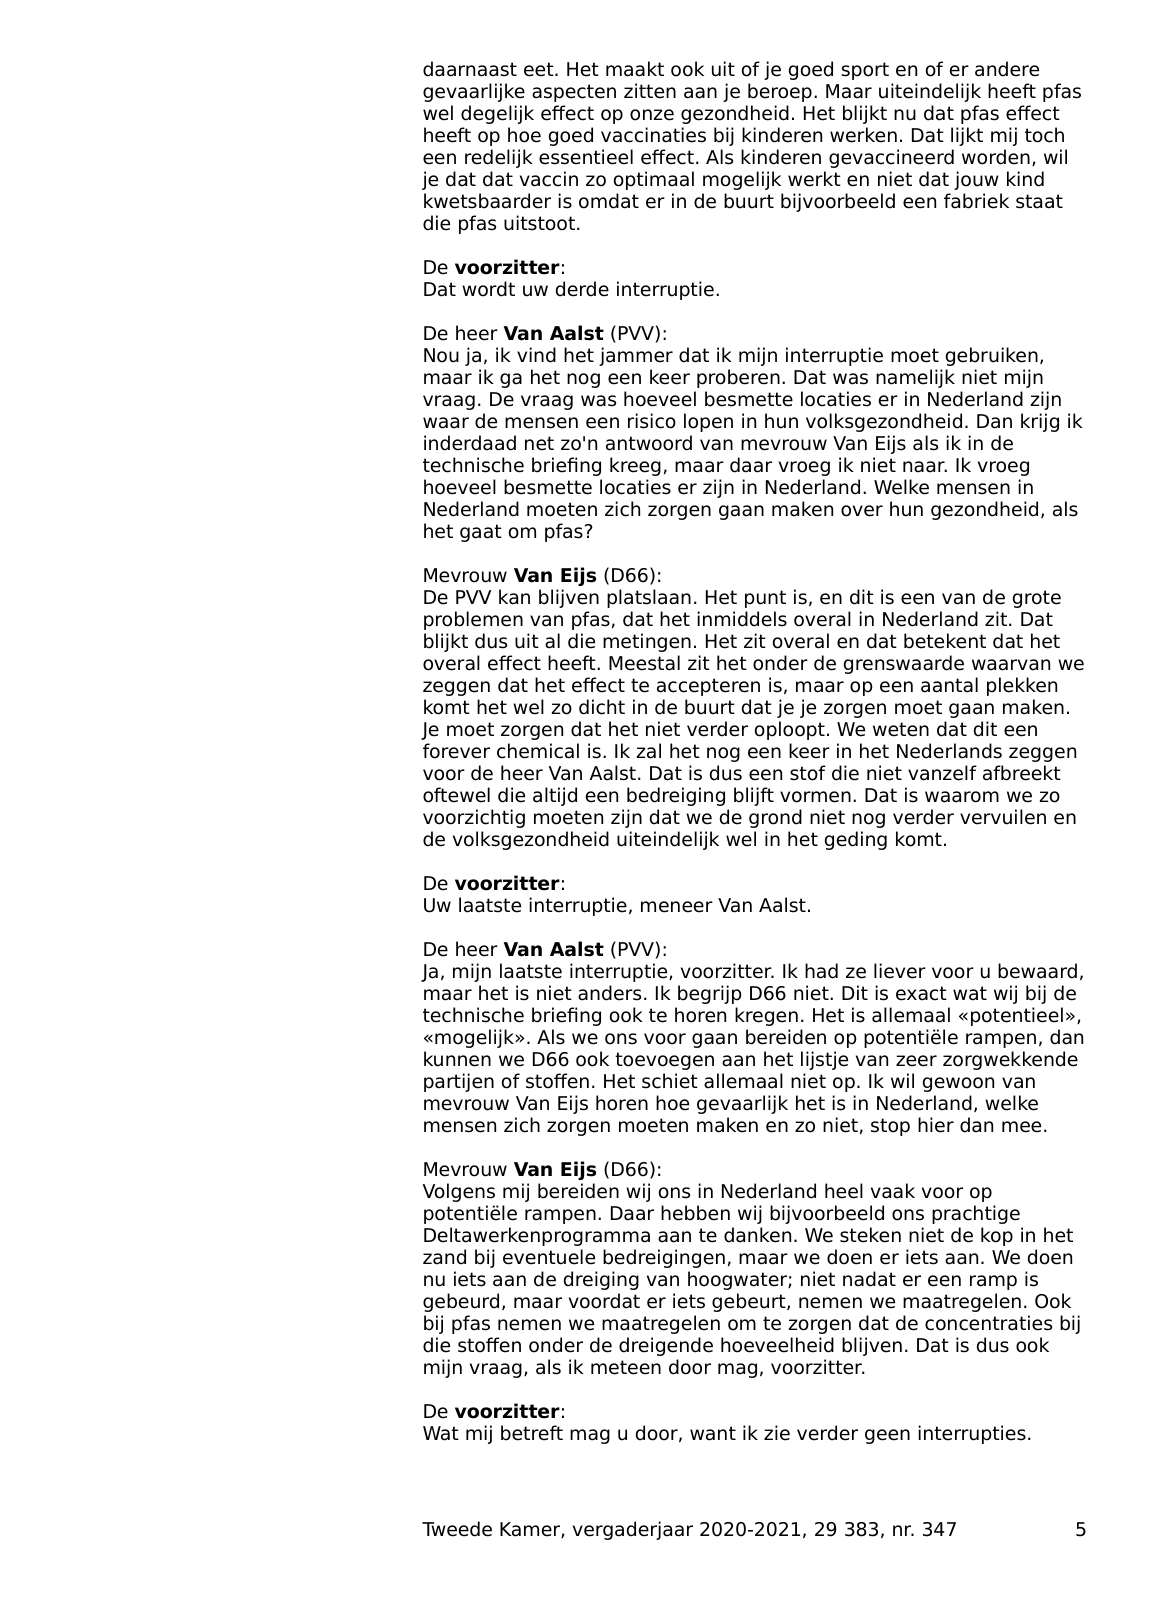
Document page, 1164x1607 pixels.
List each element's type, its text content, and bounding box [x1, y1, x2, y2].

text De voorzitter: [422, 1401, 1087, 1423]
text Nou ja, ik vind het jammer dat ik mijn interruptie moet gebruiken, maar ik ga het nog een keer proberen. Dat was namelijk niet mijn vraag. De vraag was hoeveel besmette locaties er in Nederland zijn waar de mensen een risico lopen in hun volksgezondheid. Dan krijg ik inderdaad net zo'n antwoord van mevrouw Van Eijs als ik in de technische briefing kreeg, maar daar vroeg ik niet naar. Ik vroeg hoeveel besmette locaties er zijn in Nederland. Welke mensen in Nederland moeten zich zorgen gaan maken over hun gezondheid, als het gaat om pfas? [422, 345, 1087, 543]
text De voorzitter: [422, 257, 1087, 279]
text Ja, mijn laatste interruptie, voorzitter. Ik had ze liever voor u bewaard, maar het is niet anders. Ik begrijp D66 niet. Dit is exact wat wij bij de technische briefing ook te horen kregen. Het is allemaal «potentieel», «mogelijk». Als we ons voor gaan bereiden op potentiële rampen, dan kunnen we D66 ook toevoegen aan het lijstje van zeer zorgwekkende partijen of stoffen. Het schiet allemaal niet op. Ik wil gewoon van mevrouw Van Eijs horen hoe gevaarlijk het is in Nederland, welke mensen zich zorgen moeten maken en zo niet, stop hier dan mee. [422, 961, 1087, 1137]
text De heer Van Aalst (PVV): [422, 939, 1087, 961]
text Volgens mij bereiden wij ons in Nederland heel vaak voor op potentiële rampen. Daar hebben wij bijvoorbeeld ons prachtige Deltawerkenprogramma aan te danken. We steken niet de kop in het zand bij eventuele bedreigingen, maar we doen er iets aan. We doen nu iets aan de dreiging van hoogwater; niet nadat er een ramp is gebeurd, maar voordat er iets gebeurt, nemen we maatregelen. Ook bij pfas nemen we maatregelen om te zorgen dat de concentraties bij die stoffen onder de dreigende hoeveelheid blijven. Dat is dus ook mijn vraag, als ik meteen door mag, voorzitter. [422, 1181, 1087, 1379]
text daarnaast eet. Het maakt ook uit of je goed sport en of er andere gevaarlijke aspecten zitten aan je beroep. Maar uiteindelijk heeft pfas wel degelijk effect op onze gezondheid. Het blijkt nu dat pfas effect heeft op hoe goed vaccinaties bij kinderen werken. Dat lijkt mij toch een redelijk essentieel effect. Als kinderen gevaccineerd worden, wil je dat dat vaccin zo optimaal mogelijk werkt en niet dat jouw kind kwetsbaarder is omdat er in de buurt bijvoorbeeld een fabriek staat die pfas uitstoot. [422, 59, 1087, 235]
text Mevrouw Van Eijs (D66): [422, 1159, 1087, 1181]
text Mevrouw Van Eijs (D66): [422, 565, 1087, 587]
text Dat wordt uw derde interruptie. [422, 279, 1087, 301]
text De heer Van Aalst (PVV): [422, 323, 1087, 345]
text Wat mij betreft mag u door, want ik zie verder geen interrupties. [422, 1423, 1087, 1445]
text Uw laatste interruptie, meneer Van Aalst. [422, 895, 1087, 917]
text De PVV kan blijven platslaan. Het punt is, en dit is een van de grote problemen van pfas, dat het inmiddels overal in Nederland zit. Dat blijkt dus uit al die metingen. Het zit overal en dat betekent dat het overal effect heeft. Meestal zit het onder de grenswaarde waarvan we zeggen dat het effect te accepteren is, maar op een aantal plekken komt het wel zo dicht in de buurt dat je je zorgen moet gaan maken. Je moet zorgen dat het niet verder oploopt. We weten dat dit een forever chemical is. Ik zal het nog een keer in het Nederlands zeggen voor de heer Van Aalst. Dat is dus een stof die niet vanzelf afbreekt oftewel die altijd een bedreiging blijft vormen. Dat is waarom we zo voorzichtig moeten zijn dat we de grond niet nog verder vervuilen en de volksgezondheid uiteindelijk wel in het geding komt. [422, 587, 1087, 851]
text De voorzitter: [422, 873, 1087, 895]
